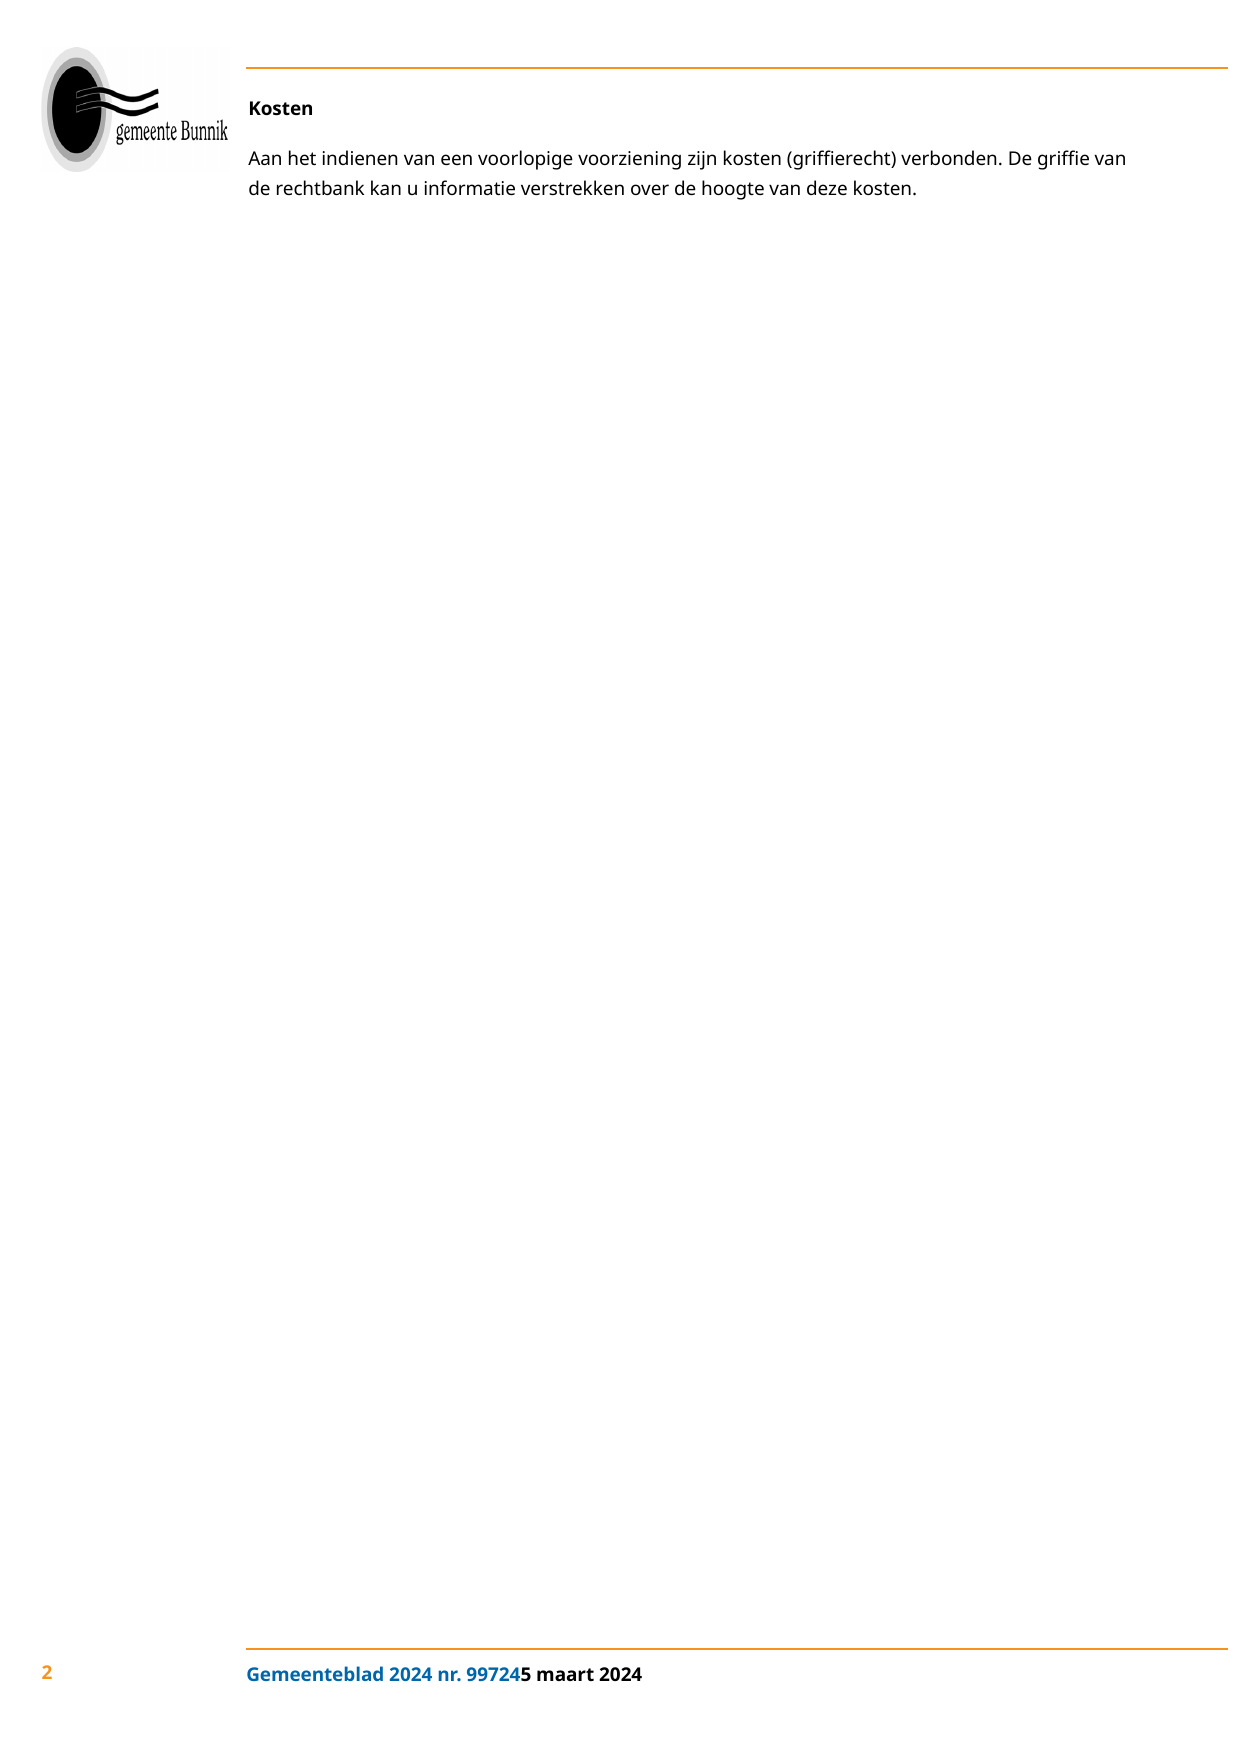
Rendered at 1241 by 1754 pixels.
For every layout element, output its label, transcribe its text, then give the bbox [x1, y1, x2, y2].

text Kosten [248, 95, 1152, 121]
text Aan het indienen van een voorlopige voorziening zijn kosten (griffierecht) verbonden. De griffie van de rechtbank kan u informatie verstrekken over de hoogte van deze kosten. [248, 145, 1152, 201]
picture [41, 47, 231, 172]
